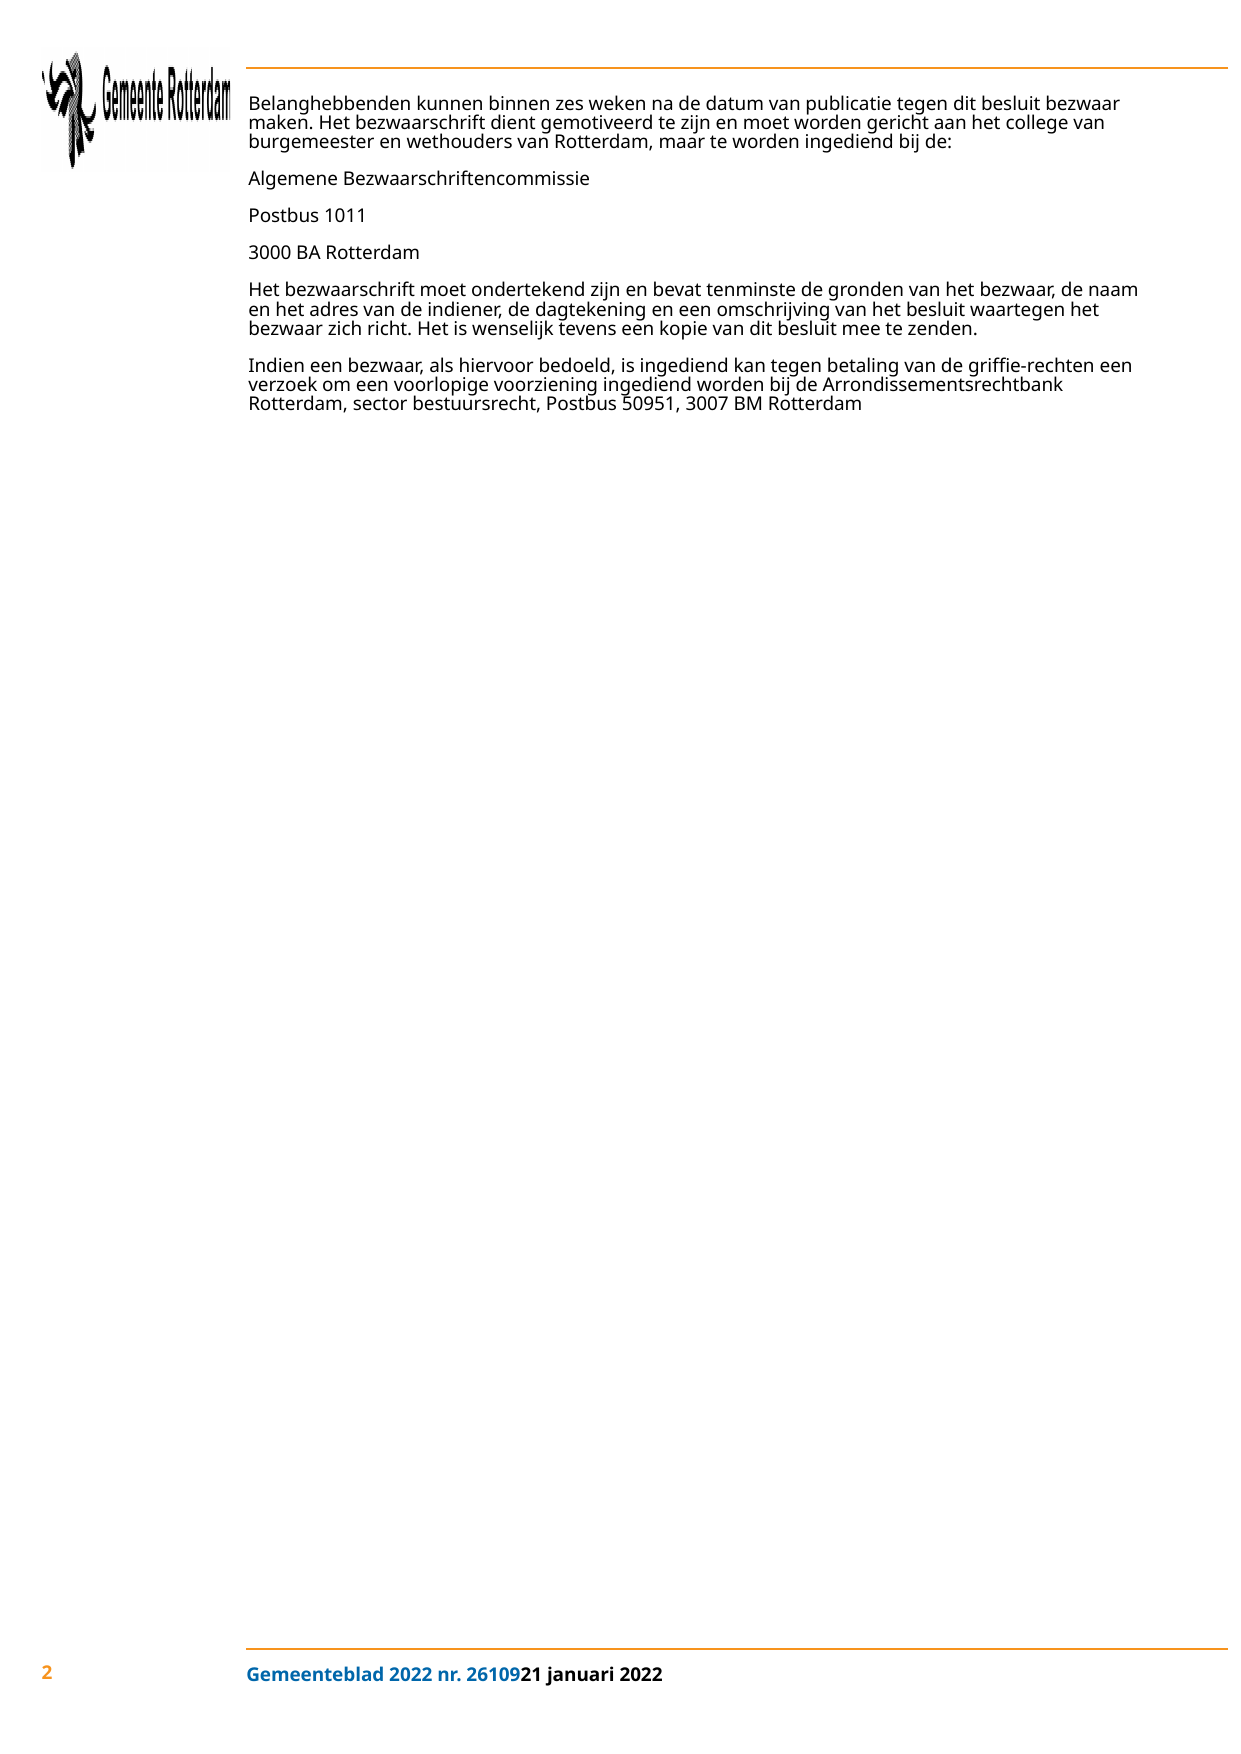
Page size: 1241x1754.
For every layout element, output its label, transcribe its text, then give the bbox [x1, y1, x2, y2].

picture [41, 47, 231, 172]
text Belanghebbenden kunnen binnen zes weken na de datum van publicatie tegen dit besluit bezwaar maken. Het bezwaarschrift dient gemotiveerd te zijn en moet worden gericht aan het college van burgemeester en wethouders van Rotterdam, maar te worden ingediend bij de: [248, 95, 1152, 153]
text 3000 BA Rotterdam [248, 244, 1152, 263]
text Het bezwaarschrift moet ondertekend zijn en bevat tenminste de gronden van het bezwaar, de naam en het adres van de indiener, de dagtekening en een omschrijving van het besluit waartegen het bezwaar zich richt. Het is wenselijk tevens een kopie van dit besluit mee te zenden. [248, 281, 1152, 339]
text Postbus 1011 [248, 207, 1152, 227]
text Indien een bezwaar, als hiervoor bedoeld, is ingediend kan tegen betaling van de griffie-rechten een verzoek om een voorlopige voorziening ingediend worden bij de Arrondissementsrechtbank Rotterdam, sector bestuursrecht, Postbus 50951, 3007 BM Rotterdam [248, 357, 1152, 414]
text Algemene Bezwaarschriftencommissie [248, 170, 1152, 189]
